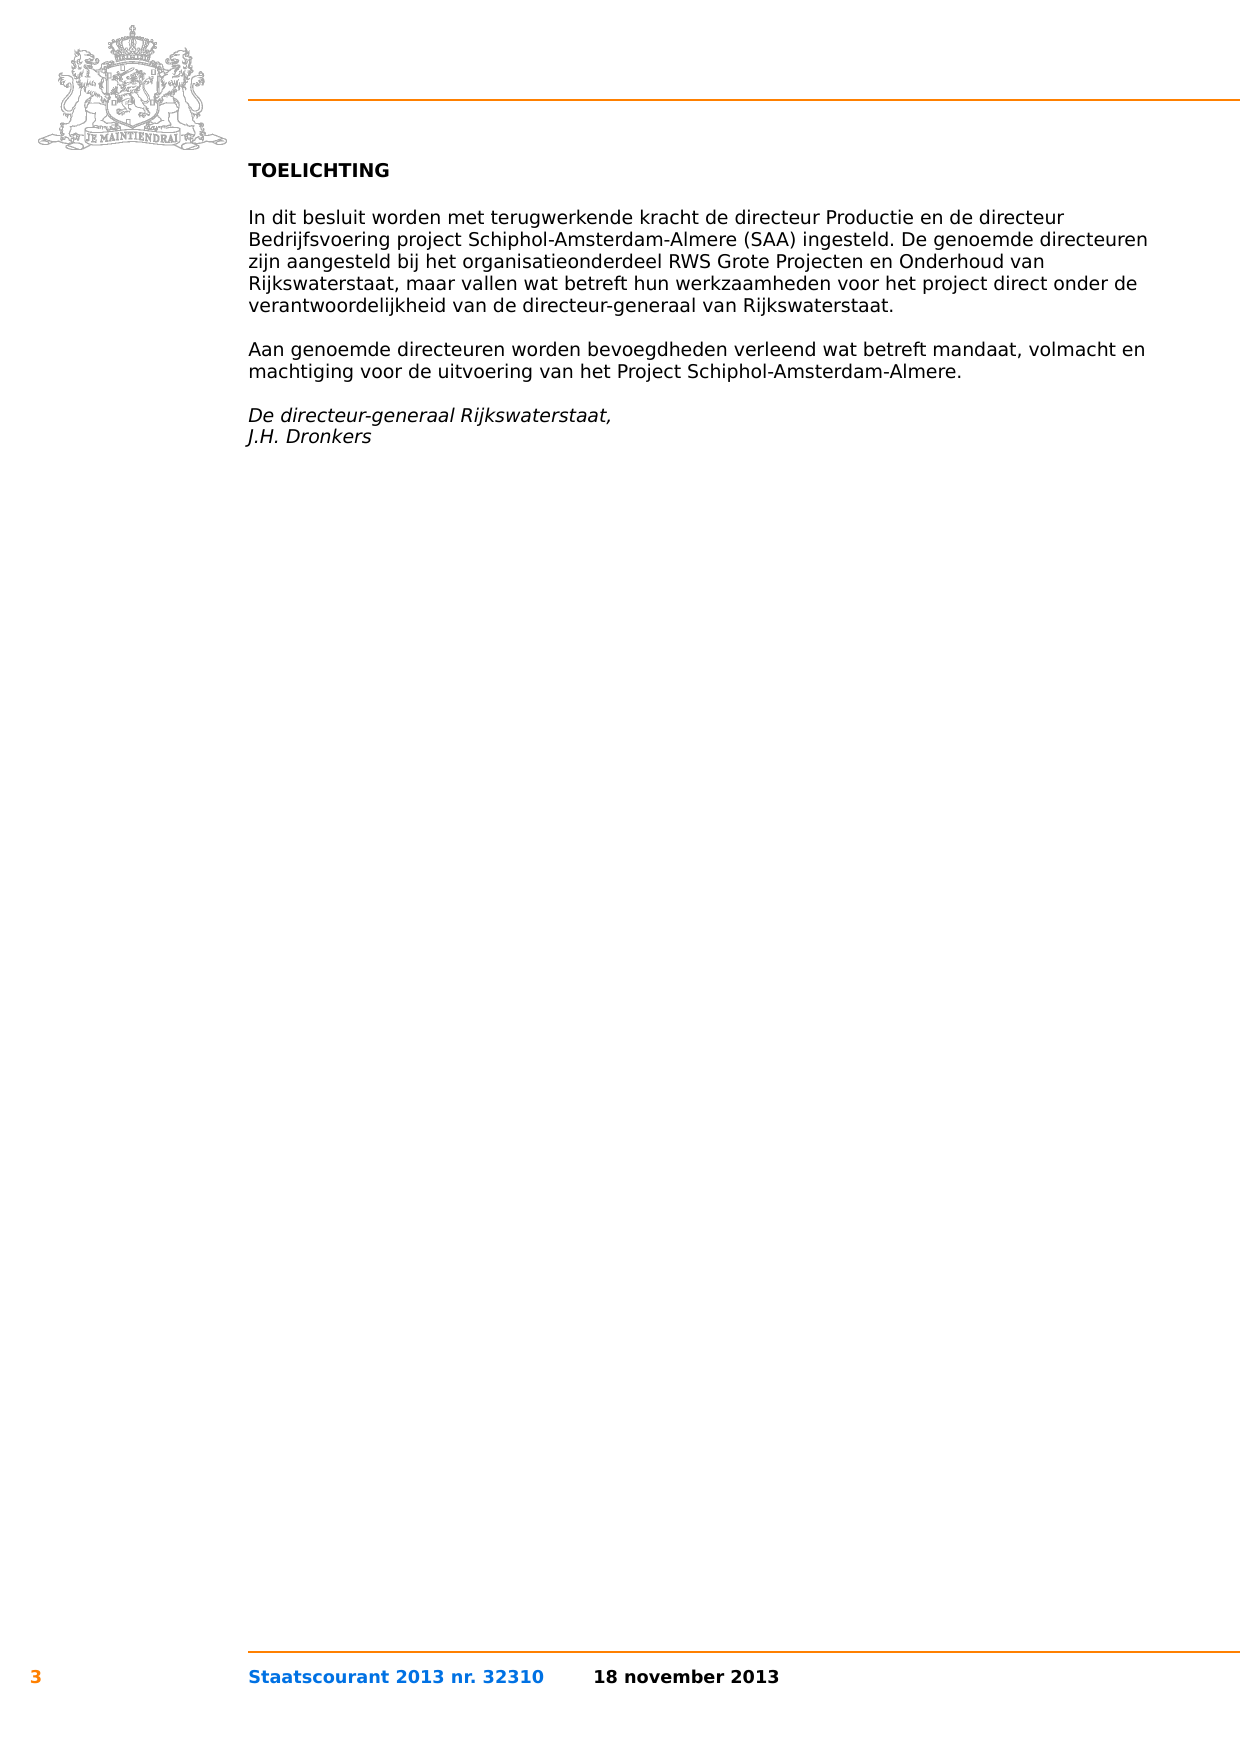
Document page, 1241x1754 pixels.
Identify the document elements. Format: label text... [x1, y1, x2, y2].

text De directeur-generaal Rijkswaterstaat, J.H. Dronkers [248, 404, 1163, 448]
picture [38, 25, 227, 150]
text Aan genoemde directeuren worden bevoegdheden verleend wat betreft mandaat, volmacht en machtiging voor de uitvoering van het Project Schiphol-Amsterdam-Almere. [248, 339, 1163, 383]
text In dit besluit worden met terugwerkende kracht de directeur Productie en de directeur Bedrijfsvoering project Schiphol-Amsterdam-Almere (SAA) ingesteld. De genoemde directeuren zijn aangesteld bij het organisatieonderdeel RWS Grote Projecten en Onderhoud van Rijkswaterstaat, maar vallen wat betreft hun werkzaamheden voor het project direct onder de verantwoordelijkheid van de directeur-generaal van Rijkswaterstaat. [248, 207, 1163, 317]
subtitle TOELICHTING [248, 160, 1163, 182]
